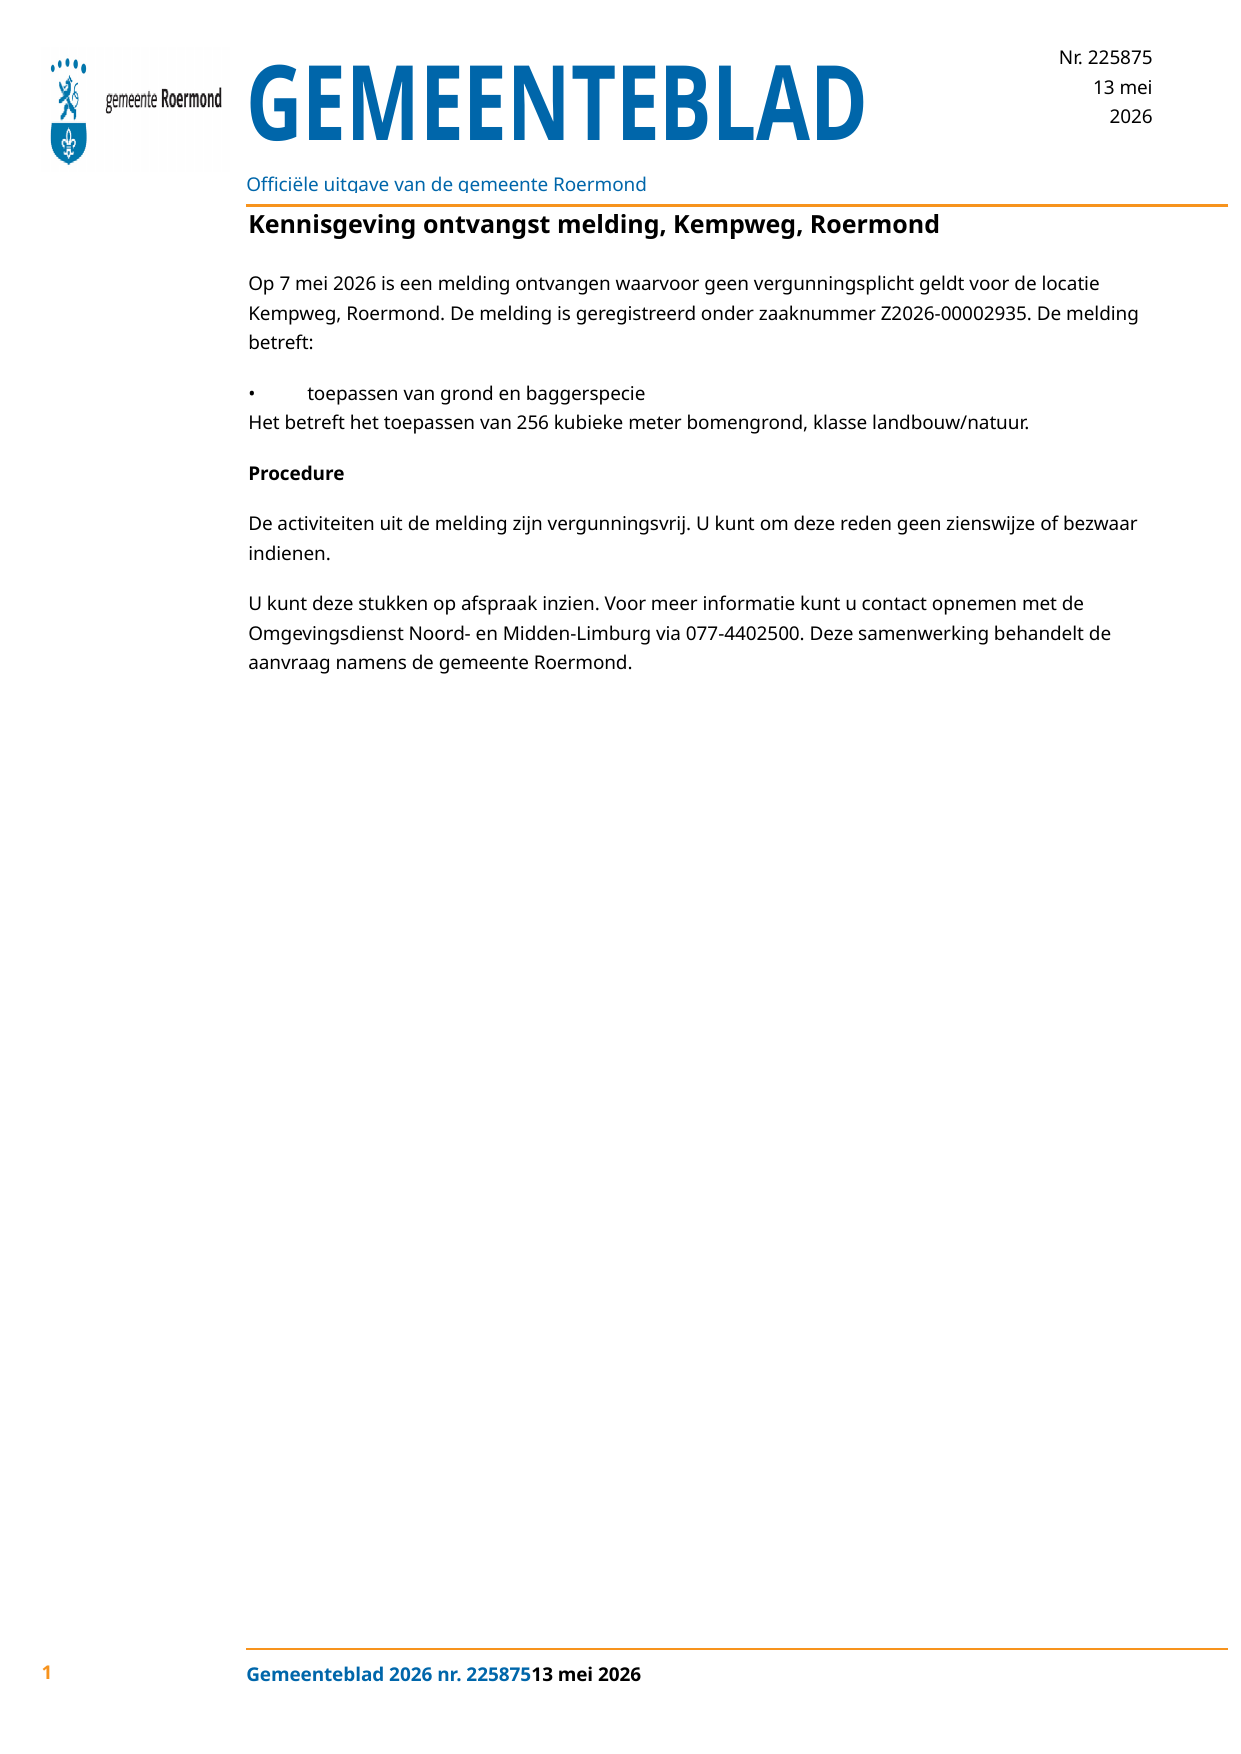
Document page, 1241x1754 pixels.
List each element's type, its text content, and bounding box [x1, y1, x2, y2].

text Procedure [248, 460, 1152, 486]
text De activiteiten uit de melding zijn vergunningsvrij. U kunt om deze reden geen zienswijze of bezwaar indienen. [248, 510, 1152, 566]
list toepassen van grond en baggerspecie [248, 380, 1152, 406]
text Het betreft het toepassen van 256 kubieke meter bomengrond, klasse landbouw/natuur. [248, 409, 1152, 435]
text U kunt deze stukken op afspraak inzien. Voor meer informatie kunt u contact opnemen met de Omgevingsdienst Noord- en Midden-Limburg via 077-4402500. Deze samenwerking behandelt de aanvraag namens de gemeente Roermond. [248, 590, 1152, 675]
text Op 7 mei 2026 is een melding ontvangen waarvoor geen vergunningsplicht geldt voor de locatie Kempweg, Roermond. De melding is geregistreerd onder zaaknummer Z2026-00002935. De melding betreft: [248, 270, 1152, 355]
picture [41, 47, 231, 172]
text Kennisgeving ontvangst melding, Kempweg, Roermond [248, 207, 1152, 241]
